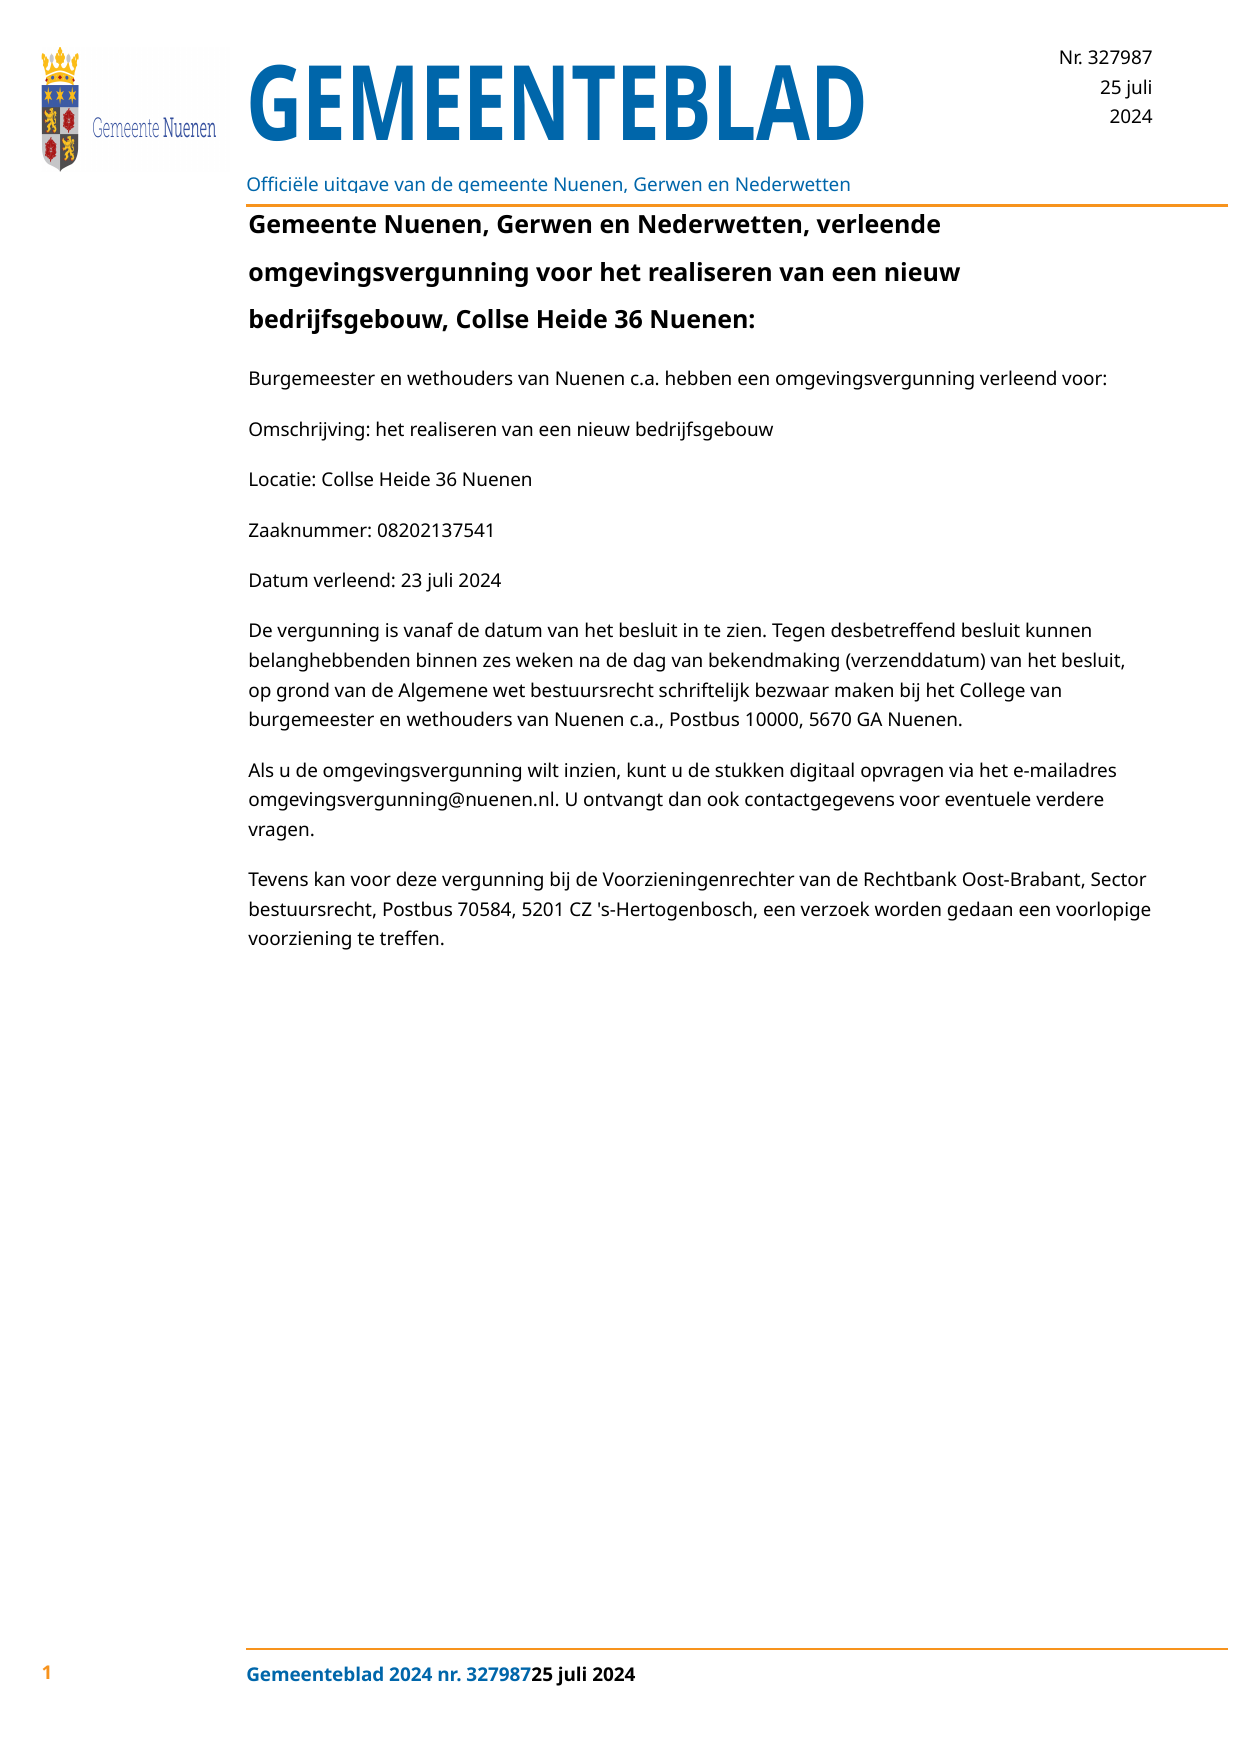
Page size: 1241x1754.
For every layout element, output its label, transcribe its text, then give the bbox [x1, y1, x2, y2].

text Als u de omgevingsvergunning wilt inzien, kunt u de stukken digitaal opvragen via het e-mailadres omgevingsvergunning@nuenen.nl. U ontvangt dan ook contactgegevens voor eventuele verdere vragen. [248, 757, 1152, 842]
text Datum verleend: 23 juli 2024 [248, 567, 1152, 593]
text De vergunning is vanaf de datum van het besluit in te zien. Tegen desbetreffend besluit kunnen belanghebbenden binnen zes weken na de dag van bekendmaking (verzenddatum) van het besluit, op grond van de Algemene wet bestuursrecht schriftelijk bezwaar maken bij het College van burgemeester en wethouders van Nuenen c.a., Postbus 10000, 5670 GA Nuenen. [248, 618, 1152, 732]
text Omschrijving: het realiseren van een nieuw bedrijfsgebouw [248, 416, 1152, 442]
text Locatie: Collse Heide 36 Nuenen [248, 466, 1152, 492]
text Burgemeester en wethouders van Nuenen c.a. hebben een omgevingsvergunning verleend voor: [248, 366, 1152, 391]
text Zaaknummer: 08202137541 [248, 517, 1152, 542]
text Gemeente Nuenen, Gerwen en Nederwetten, verleende omgevingsvergunning voor het realiseren van een nieuw bedrijfsgebouw, Collse Heide 36 Nuenen: [248, 207, 1152, 336]
picture [41, 47, 231, 172]
text Tevens kan voor deze vergunning bij de Voorzieningenrechter van de Rechtbank Oost-Brabant, Sector bestuursrecht, Postbus 70584, 5201 CZ 's-Hertogenbosch, een verzoek worden gedaan een voorlopige voorziening te treffen. [248, 866, 1152, 951]
